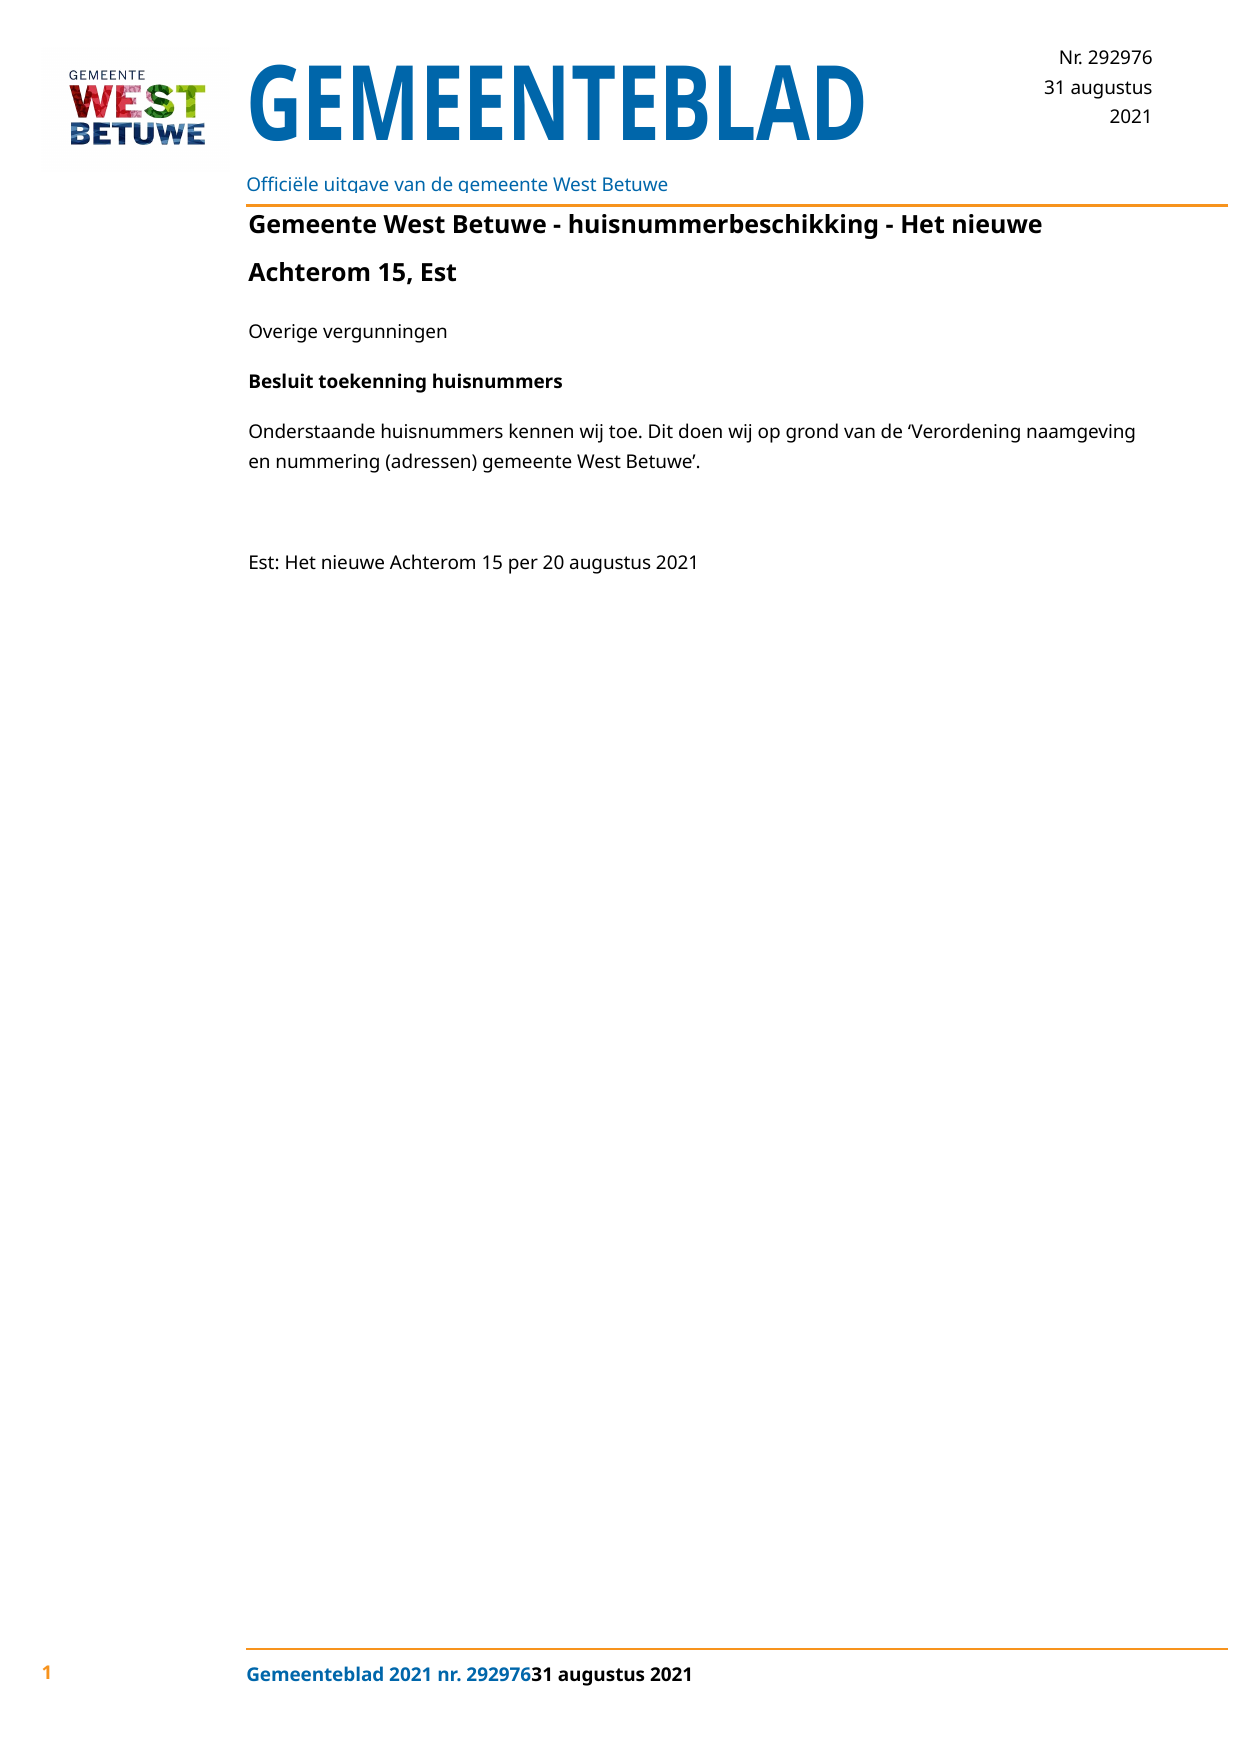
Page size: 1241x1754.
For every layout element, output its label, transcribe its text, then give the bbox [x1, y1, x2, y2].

text Overige vergunningen [248, 318, 1152, 344]
picture [41, 47, 231, 172]
text Besluit toekenning huisnummers [248, 368, 1152, 394]
text Est: Het nieuwe Achterom 15 per 20 augustus 2021 [248, 549, 1152, 575]
text Onderstaande huisnummers kennen wij toe. Dit doen wij op grond van de ‘Verordening naamgeving en nummering (adressen) gemeente West Betuwe’. [248, 419, 1152, 474]
text Gemeente West Betuwe - huisnummerbeschikking - Het nieuwe Achterom 15, Est [248, 207, 1152, 288]
